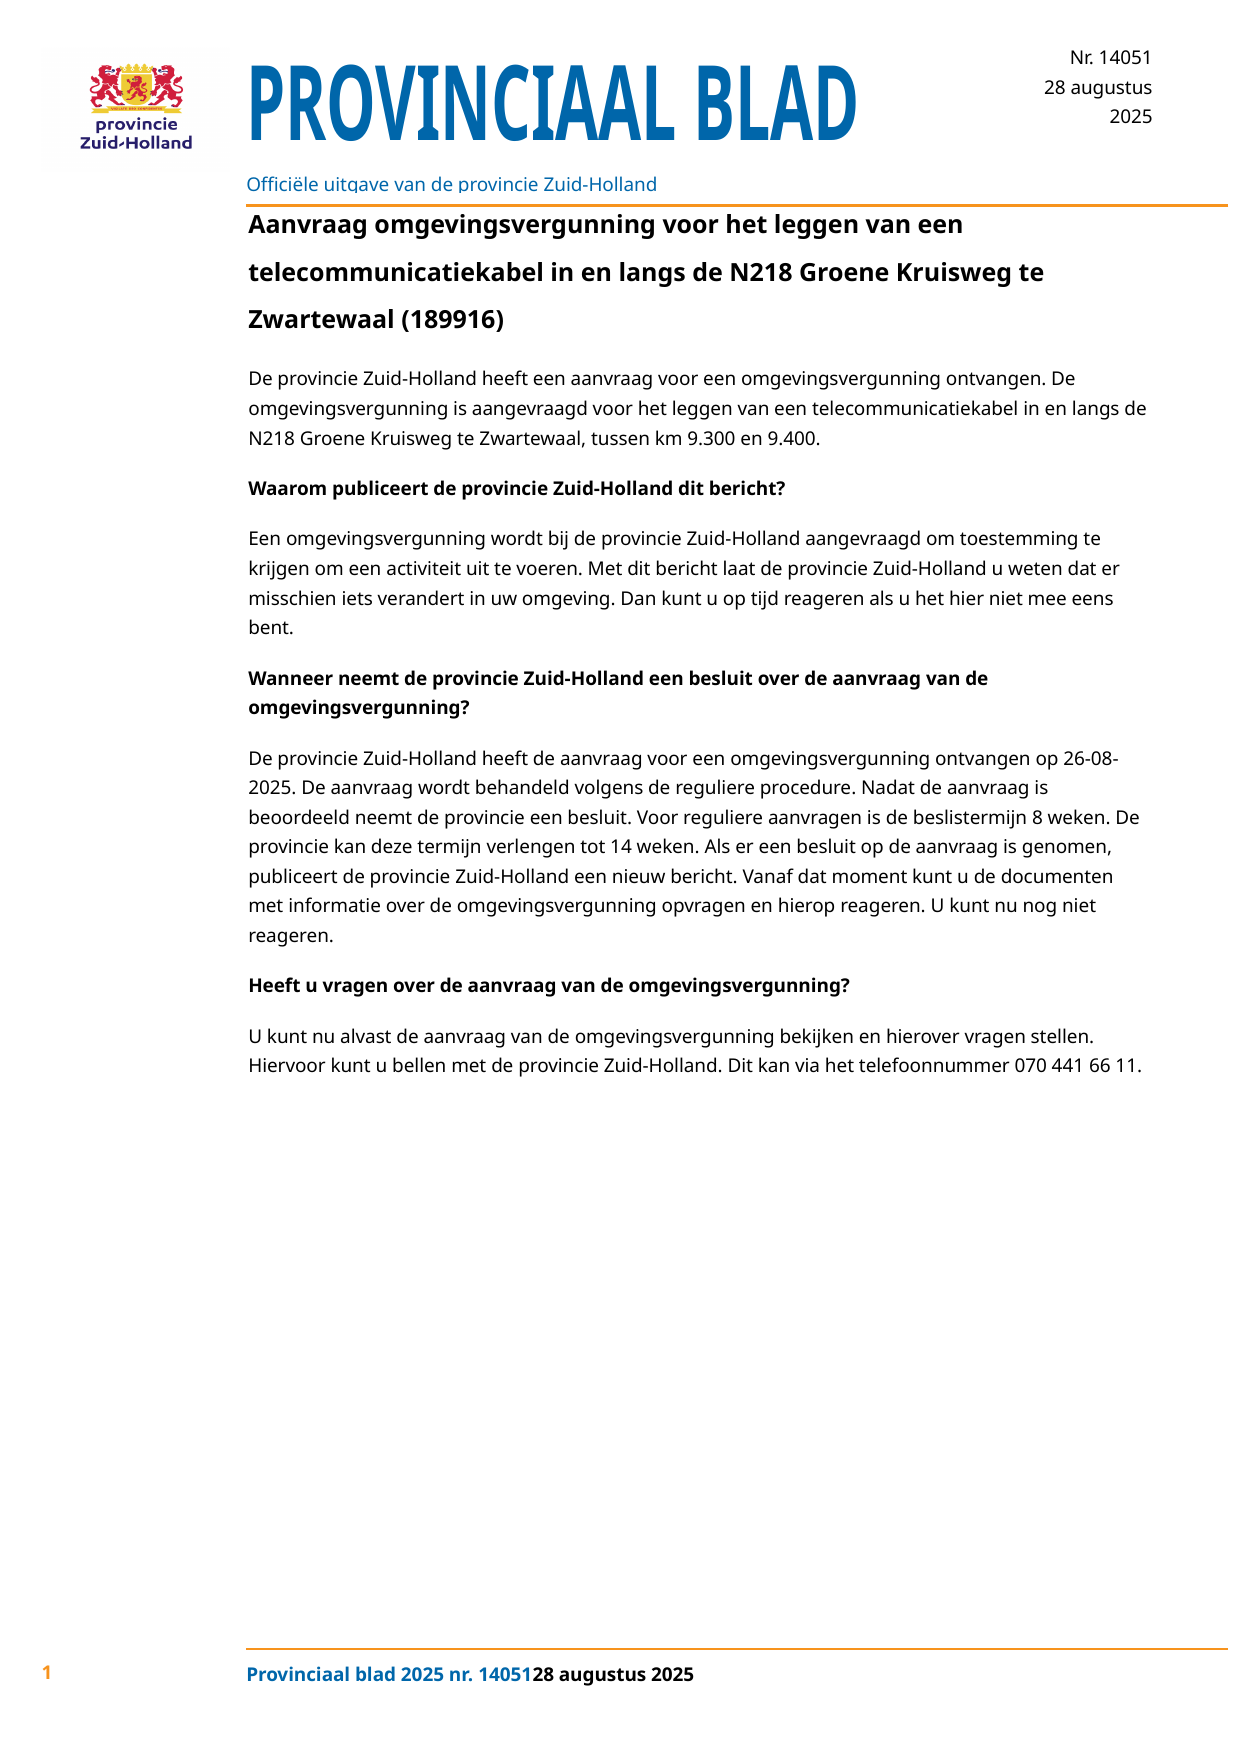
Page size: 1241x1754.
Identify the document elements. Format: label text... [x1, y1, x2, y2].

text U kunt nu alvast de aanvraag van de omgevingsvergunning bekijken en hierover vragen stellen. Hiervoor kunt u bellen met de provincie Zuid-Holland. Dit kan via het telefoonnummer 070 441 66 11. [248, 1023, 1152, 1078]
text Wanneer neemt de provincie Zuid-Holland een besluit over de aanvraag van de omgevingsvergunning? [248, 665, 1152, 720]
text Heeft u vragen over de aanvraag van de omgevingsvergunning? [248, 973, 1152, 998]
text De provincie Zuid-Holland heeft de aanvraag voor een omgevingsvergunning ontvangen op 26-08-2025. De aanvraag wordt behandeld volgens de reguliere procedure. Nadat de aanvraag is beoordeeld neemt de provincie een besluit. Voor reguliere aanvragen is de beslistermijn 8 weken. De provincie kan deze termijn verlengen tot 14 weken. Als er een besluit op de aanvraag is genomen, publiceert de provincie Zuid-Holland een nieuw bericht. Vanaf dat moment kunt u de documenten met informatie over de omgevingsvergunning opvragen en hierop reageren. U kunt nu nog niet reageren. [248, 745, 1152, 948]
picture [41, 47, 231, 172]
text Waarom publiceert de provincie Zuid-Holland dit bericht? [248, 475, 1152, 501]
text Aanvraag omgevingsvergunning voor het leggen van een telecommunicatiekabel in en langs de N218 Groene Kruisweg te Zwartewaal (189916) [248, 207, 1152, 336]
text Een omgevingsvergunning wordt bij de provincie Zuid-Holland aangevraagd om toestemming te krijgen om een activiteit uit te voeren. Met dit bericht laat de provincie Zuid-Holland u weten dat er misschien iets verandert in uw omgeving. Dan kunt u op tijd reageren als u het hier niet mee eens bent. [248, 526, 1152, 640]
text De provincie Zuid-Holland heeft een aanvraag voor een omgevingsvergunning ontvangen. De omgevingsvergunning is aangevraagd voor het leggen van een telecommunicatiekabel in en langs de N218 Groene Kruisweg te Zwartewaal, tussen km 9.300 en 9.400. [248, 366, 1152, 450]
